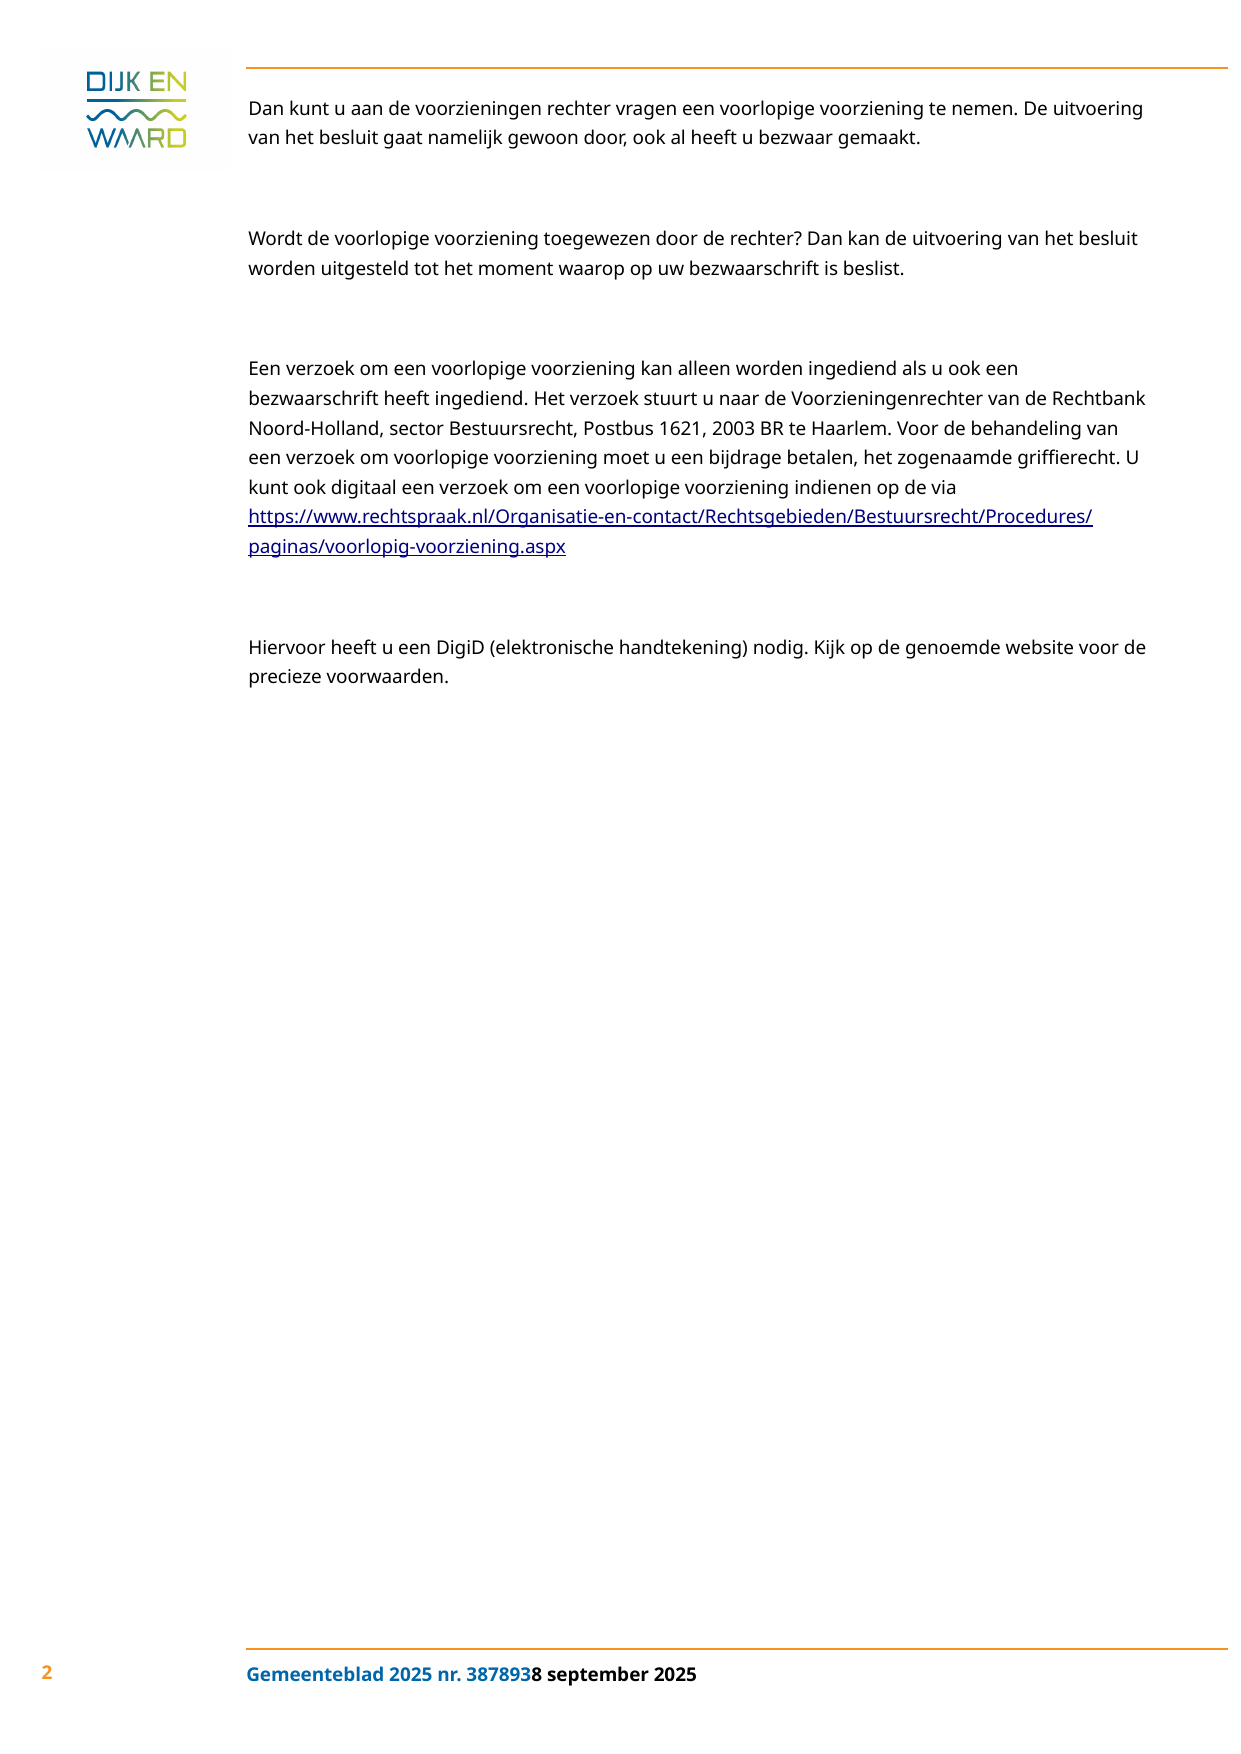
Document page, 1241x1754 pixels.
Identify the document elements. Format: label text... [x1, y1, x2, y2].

picture [41, 47, 231, 172]
text Wordt de voorlopige voorziening toegewezen door de rechter? Dan kan de uitvoering van het besluit worden uitgesteld tot het moment waarop op uw bezwaarschrift is beslist. [248, 225, 1152, 281]
text Dan kunt u aan de voorzieningen rechter vragen een voorlopige voorziening te nemen. De uitvoering van het besluit gaat namelijk gewoon door, ook al heeft u bezwaar gemaakt. [248, 95, 1152, 150]
text Hiervoor heeft u een DigiD (elektronische handtekening) nodig. Kijk op de genoemde website voor de precieze voorwaarden. [248, 634, 1152, 689]
text Een verzoek om een voorlopige voorziening kan alleen worden ingediend als u ook een bezwaarschrift heeft ingediend. Het verzoek stuurt u naar de Voorzieningenrechter van de Rechtbank Noord-Holland, sector Bestuursrecht, Postbus 1621, 2003 BR te Haarlem. Voor de behandeling van een verzoek om voorlopige voorziening moet u een bijdrage betalen, het zogenaamde griffierecht. U kunt ook digitaal een verzoek om een voorlopige voorziening indienen op de via https://www.rechtspraak.nl/Organisatie-en-contact/Rechtsgebieden/Bestuursrecht/Procedures/paginas/voorlopig-voorziening.aspx [248, 356, 1152, 559]
